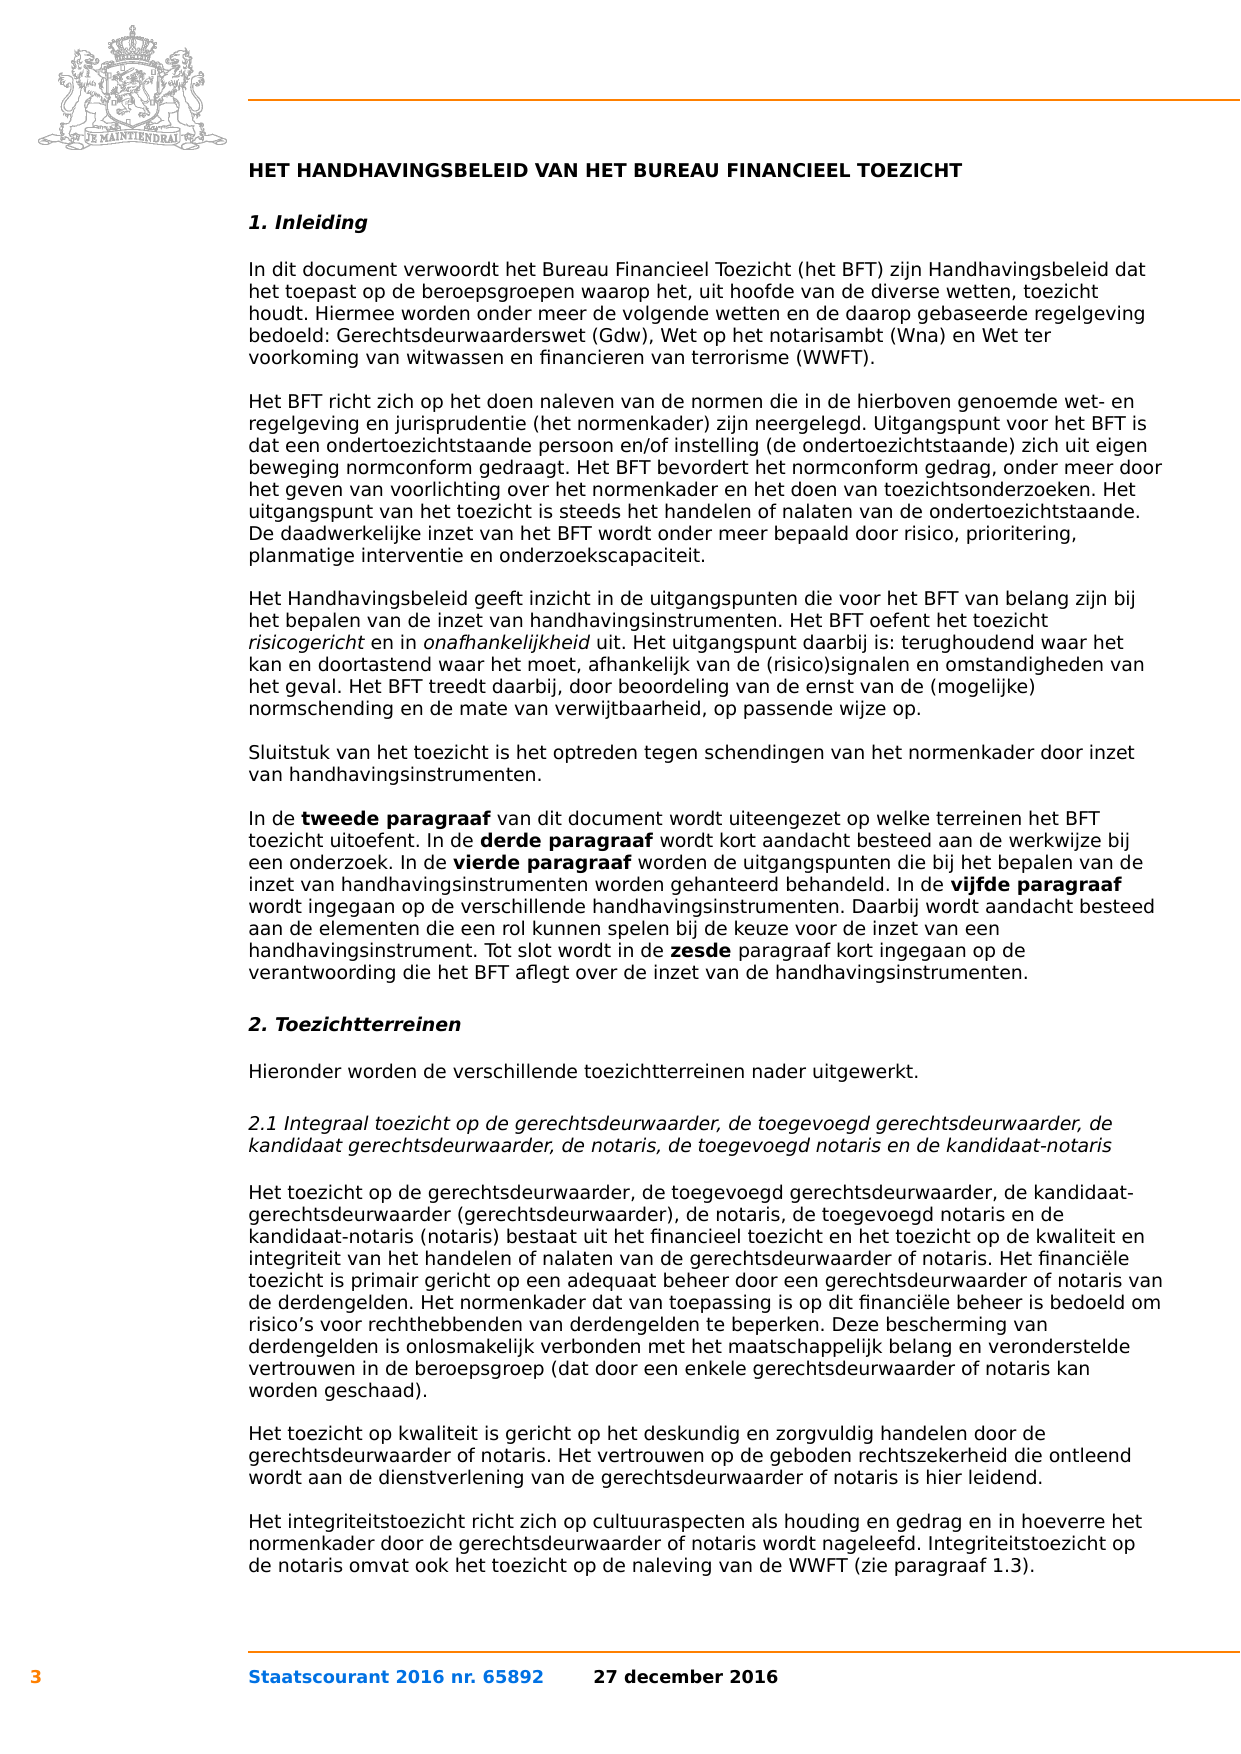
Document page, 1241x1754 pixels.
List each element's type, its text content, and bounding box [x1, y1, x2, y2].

picture [38, 25, 227, 150]
text In dit document verwoordt het Bureau Financieel Toezicht (het BFT) zijn Handhavingsbeleid dat het toepast op de beroepsgroepen waarop het, uit hoofde van de diverse wetten, toezicht houdt. Hiermee worden onder meer de volgende wetten en de daarop gebaseerde regelgeving bedoeld: Gerechtsdeurwaarderswet (Gdw), Wet op het notarisambt (Wna) en Wet ter voorkoming van witwassen en financieren van terrorisme (WWFT). [248, 259, 1163, 369]
text Het toezicht op kwaliteit is gericht op het deskundig en zorgvuldig handelen door de gerechtsdeurwaarder of notaris. Het vertrouwen op de geboden rechtszekerheid die ontleend wordt aan de dienstverlening van de gerechtsdeurwaarder of notaris is hier leidend. [248, 1423, 1163, 1489]
subtitle HET HANDHAVINGSBELEID VAN HET BUREAU FINANCIEEL TOEZICHT [248, 160, 1163, 182]
text Het BFT richt zich op het doen naleven van de normen die in de hierboven genoemde wet- en regelgeving en jurisprudentie (het normenkader) zijn neergelegd. Uitgangspunt voor het BFT is dat een ondertoezichtstaande persoon en/of instelling (de ondertoezichtstaande) zich uit eigen beweging normconform gedraagt. Het BFT bevordert het normconform gedrag, onder meer door het geven van voorlichting over het normenkader en het doen van toezichtsonderzoeken. Het uitgangspunt van het toezicht is steeds het handelen of nalaten van de ondertoezichtstaande. De daadwerkelijke inzet van het BFT wordt onder meer bepaald door risico, prioritering, planmatige interventie en onderzoekscapaciteit. [248, 391, 1163, 566]
text Het integriteitstoezicht richt zich op cultuuraspecten als houding en gedrag en in hoeverre het normenkader door de gerechtsdeurwaarder of notaris wordt nageleefd. Integriteitstoezicht op de notaris omvat ook het toezicht op de naleving van de WWFT (zie paragraaf 1.3). [248, 1511, 1163, 1577]
text Het Handhavingsbeleid geeft inzicht in de uitgangspunten die voor het BFT van belang zijn bij het bepalen van de inzet van handhavingsinstrumenten. Het BFT oefent het toezicht risicogericht en in onafhankelijkheid uit. Het uitgangspunt daarbij is: terughoudend waar het kan en doortastend waar het moet, afhankelijk van de (risico)signalen en omstandigheden van het geval. Het BFT treedt daarbij, door beoordeling van de ernst van de (mogelijke) normschending en de mate van verwijtbaarheid, op passende wijze op. [248, 588, 1163, 720]
text Het toezicht op de gerechtsdeurwaarder, de toegevoegd gerechtsdeurwaarder, de kandidaat-gerechtsdeurwaarder (gerechtsdeurwaarder), de notaris, de toegevoegd notaris en de kandidaat-notaris (notaris) bestaat uit het financieel toezicht en het toezicht op de kwaliteit en integriteit van het handelen of nalaten van de gerechtsdeurwaarder of notaris. Het financiële toezicht is primair gericht op een adequaat beheer door een gerechtsdeurwaarder of notaris van de derdengelden. Het normenkader dat van toepassing is op dit financiële beheer is bedoeld om risico’s voor rechthebbenden van derdengelden te beperken. Deze bescherming van derdengelden is onlosmakelijk verbonden met het maatschappelijk belang en veronderstelde vertrouwen in de beroepsgroep (dat door een enkele gerechtsdeurwaarder of notaris kan worden geschaad). [248, 1182, 1163, 1401]
subtitle 2.1 Integraal toezicht op de gerechtsdeurwaarder, de toegevoegd gerechtsdeurwaarder, de kandidaat gerechtsdeurwaarder, de notaris, de toegevoegd notaris en de kandidaat-notaris [248, 1113, 1163, 1157]
text In de tweede paragraaf van dit document wordt uiteengezet op welke terreinen het BFT toezicht uitoefent. In de derde paragraaf wordt kort aandacht besteed aan de werkwijze bij een onderzoek. In de vierde paragraaf worden de uitgangspunten die bij het bepalen van de inzet van handhavingsinstrumenten worden gehanteerd behandeld. In de vijfde paragraaf wordt ingegaan op de verschillende handhavingsinstrumenten. Daarbij wordt aandacht besteed aan de elementen die een rol kunnen spelen bij de keuze voor de inzet van een handhavingsinstrument. Tot slot wordt in de zesde paragraaf kort ingegaan op de verantwoording die het BFT aflegt over de inzet van de handhavingsinstrumenten. [248, 808, 1163, 984]
subtitle 2. Toezichtterreinen [248, 1014, 1163, 1036]
text Hieronder worden de verschillende toezichtterreinen nader uitgewerkt. [248, 1061, 1163, 1083]
text Sluitstuk van het toezicht is het optreden tegen schendingen van het normenkader door inzet van handhavingsinstrumenten. [248, 742, 1163, 786]
subtitle 1. Inleiding [248, 212, 1163, 234]
